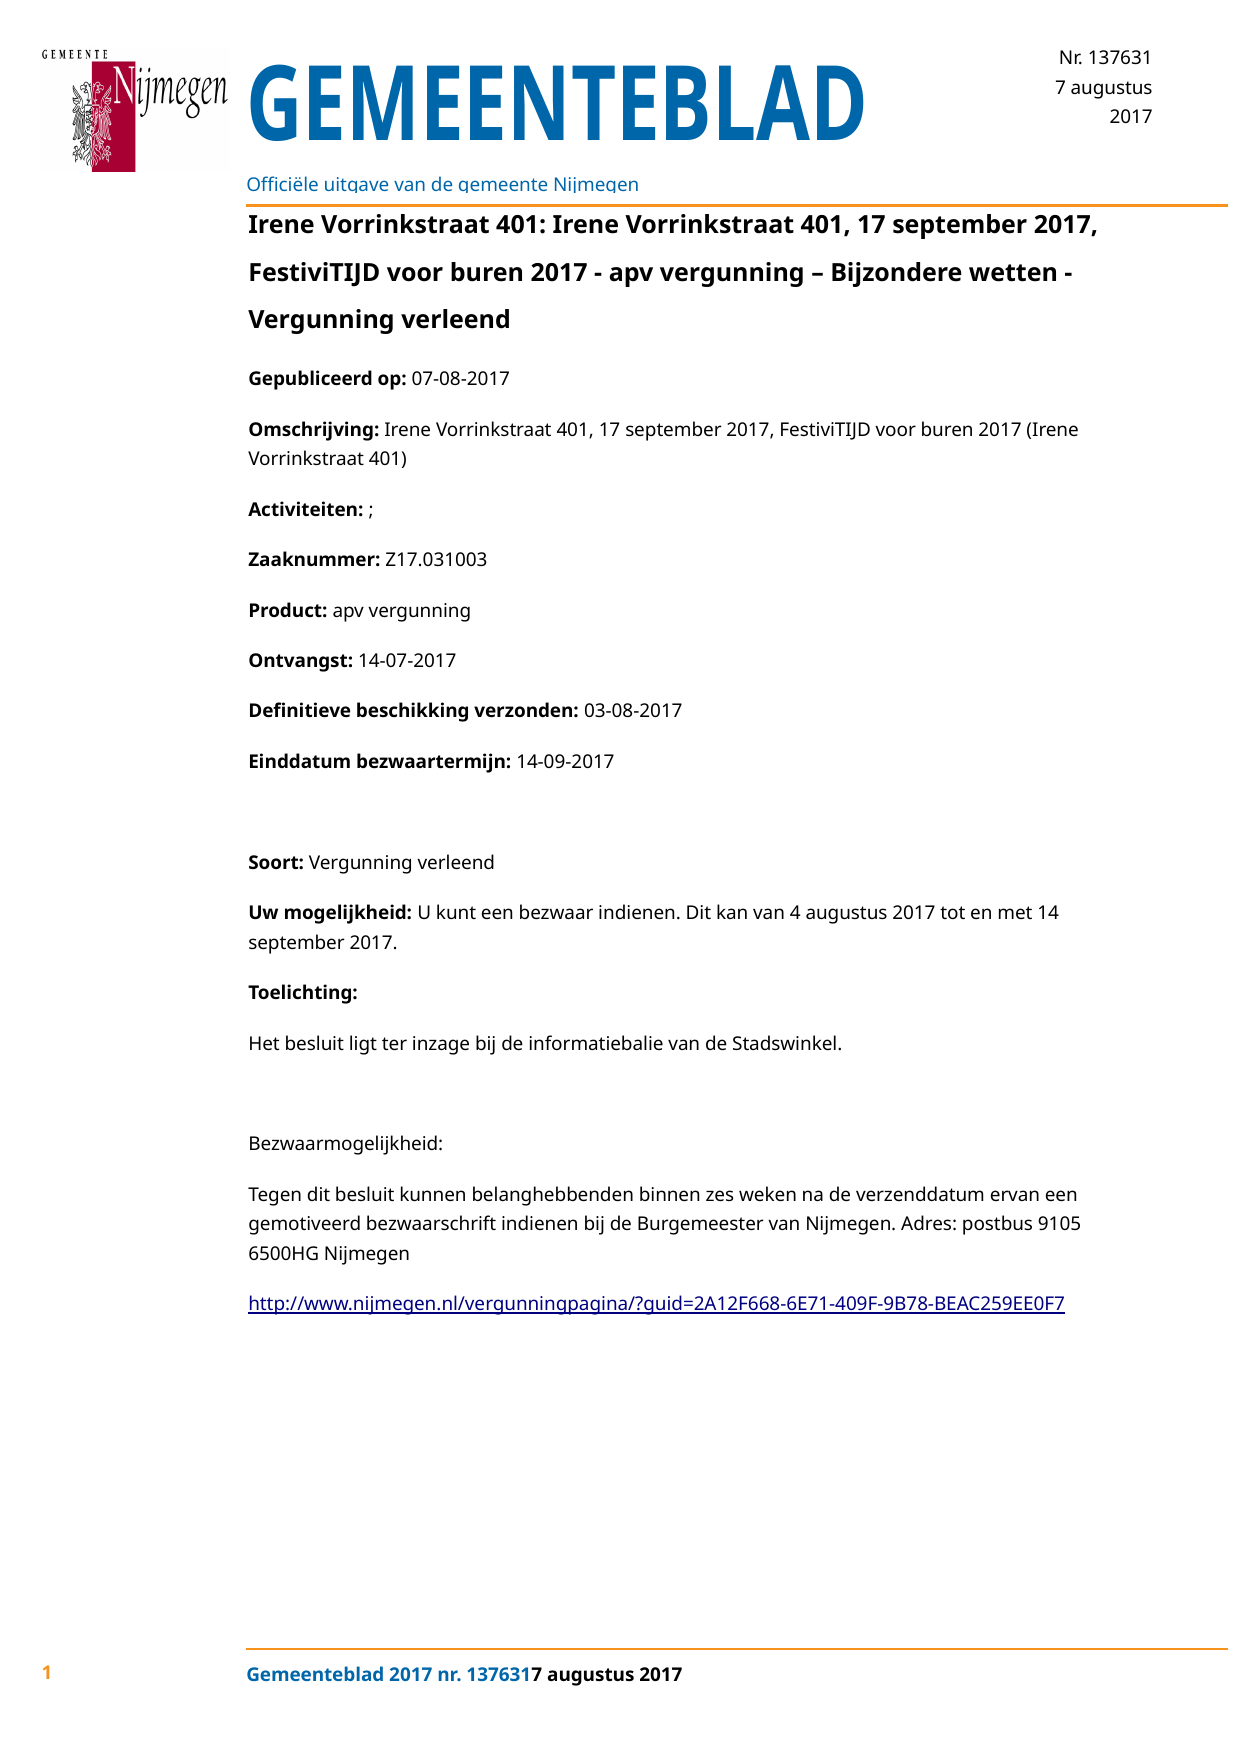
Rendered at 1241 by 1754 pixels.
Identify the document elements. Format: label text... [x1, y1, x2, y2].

text Product: apv vergunning [248, 597, 1152, 622]
text Activiteiten: ; [248, 496, 1152, 522]
text Omschrijving: Irene Vorrinkstraat 401, 17 september 2017, FestiviTIJD voor buren 2017 (Irene Vorrinkstraat 401) [248, 416, 1152, 471]
text Uw mogelijkheid: U kunt een bezwaar indienen. Dit kan van 4 augustus 2017 tot en met 14 september 2017. [248, 899, 1152, 954]
picture [41, 47, 231, 172]
text Gepubliceerd op: 07-08-2017 [248, 366, 1152, 391]
text Tegen dit besluit kunnen belanghebbenden binnen zes weken na de verzenddatum ervan een gemotiveerd bezwaarschrift indienen bij de Burgemeester van Nijmegen. Adres: postbus 9105 6500HG Nijmegen [248, 1181, 1152, 1266]
text Einddatum bezwaartermijn: 14-09-2017 [248, 748, 1152, 774]
text Toelichting: [248, 979, 1152, 1005]
text Zaaknummer: Z17.031003 [248, 546, 1152, 572]
text Het besluit ligt ter inzage bij de informatiebalie van de Stadswinkel. [248, 1030, 1152, 1055]
text Ontvangst: 14-07-2017 [248, 647, 1152, 673]
text Bezwaarmogelijkheid: [248, 1131, 1152, 1156]
text http://www.nijmegen.nl/vergunningpagina/?guid=2A12F668-6E71-409F-9B78-BEAC259EE0F7 [248, 1291, 1152, 1316]
text Definitieve beschikking verzonden: 03-08-2017 [248, 698, 1152, 723]
text Irene Vorrinkstraat 401: Irene Vorrinkstraat 401, 17 september 2017, FestiviTIJD voor buren 2017 - apv vergunning – Bijzondere wetten - Vergunning verleend [248, 207, 1152, 336]
text Soort: Vergunning verleend [248, 849, 1152, 874]
